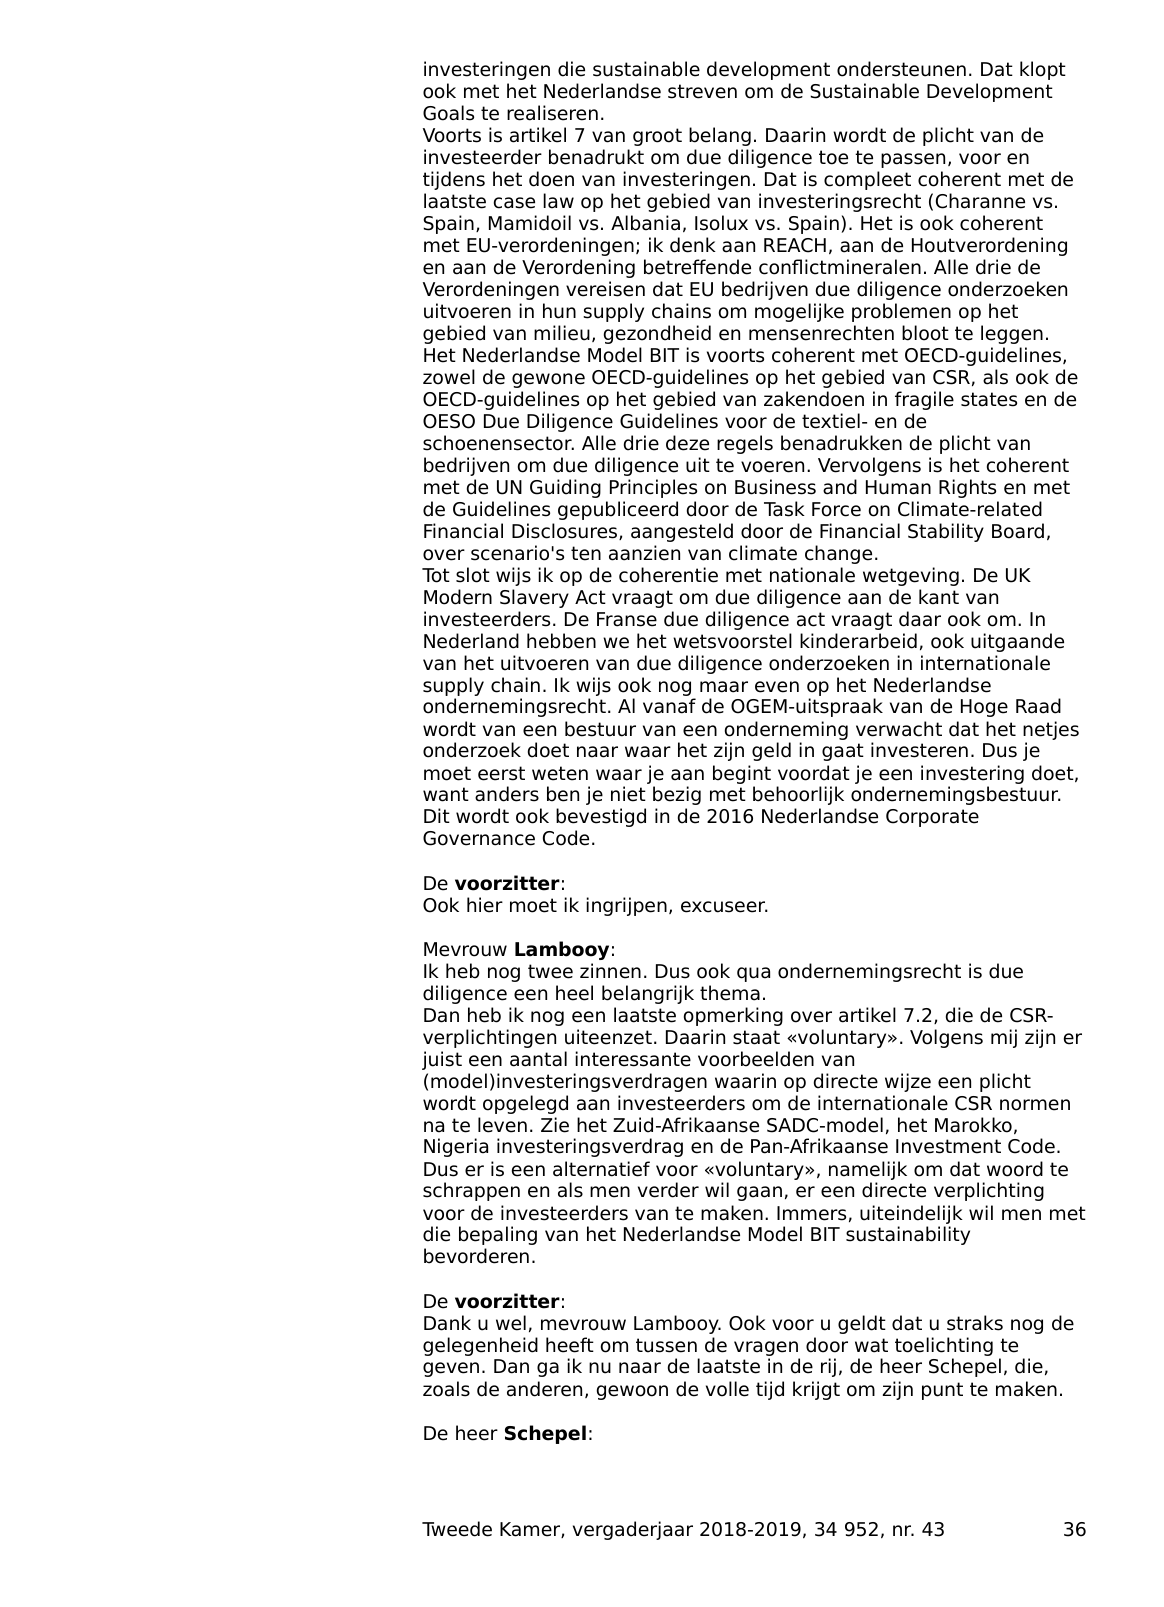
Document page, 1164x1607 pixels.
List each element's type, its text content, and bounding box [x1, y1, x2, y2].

text De heer Schepel: [422, 1423, 1087, 1444]
text Dank u wel, mevrouw Lambooy. Ook voor u geldt dat u straks nog de gelegenheid heeft om tussen de vragen door wat toelichting te geven. Dan ga ik nu naar de laatste in de rij, de heer Schepel, die, zoals de anderen, gewoon de volle tijd krijgt om zijn punt te maken. [422, 1312, 1087, 1400]
text Tot slot wijs ik op de coherentie met nationale wetgeving. De UK Modern Slavery Act vraagt om due diligence aan de kant van investeerders. De Franse due diligence act vraagt daar ook om. In Nederland hebben we het wetsvoorstel kinderarbeid, ook uitgaande van het uitvoeren van due diligence onderzoeken in internationale supply chain. Ik wijs ook nog maar even op het Nederlandse ondernemingsrecht. Al vanaf de OGEM-uitspraak van de Hoge Raad wordt van een bestuur van een onderneming verwacht dat het netjes onderzoek doet naar waar het zijn geld in gaat investeren. Dus je moet eerst weten waar je aan begint voordat je een investering doet, want anders ben je niet bezig met behoorlijk ondernemingsbestuur. Dit wordt ook bevestigd in de 2016 Nederlandse Corporate Governance Code. [422, 564, 1087, 850]
text Mevrouw Lambooy: [422, 939, 1087, 961]
text investeringen die sustainable development ondersteunen. Dat klopt ook met het Nederlandse streven om de Sustainable Development Goals te realiseren. [422, 59, 1087, 125]
text Voorts is artikel 7 van groot belang. Daarin wordt de plicht van de investeerder benadrukt om due diligence toe te passen, voor en tijdens het doen van investeringen. Dat is compleet coherent met de laatste case law op het gebied van investeringsrecht (Charanne vs. Spain, Mamidoil vs. Albania, Isolux vs. Spain). Het is ook coherent met EU-verordeningen; ik denk aan REACH, aan de Houtverordening en aan de Verordening betreffende conflictmineralen. Alle drie de Verordeningen vereisen dat EU bedrijven due diligence onderzoeken uitvoeren in hun supply chains om mogelijke problemen op het gebied van milieu, gezondheid en mensenrechten bloot te leggen. Het Nederlandse Model BIT is voorts coherent met OECD-guidelines, zowel de gewone OECD-guidelines op het gebied van CSR, als ook de OECD-guidelines op het gebied van zakendoen in fragile states en de OESO Due Diligence Guidelines voor de textiel- en de schoenensector. Alle drie deze regels benadrukken de plicht van bedrijven om due diligence uit te voeren. Vervolgens is het coherent met de UN Guiding Principles on Business and Human Rights en met de Guidelines gepubliceerd door de Task Force on Climate-related Financial Disclosures, aangesteld door de Financial Stability Board, over scenario's ten aanzien van climate change. [422, 125, 1087, 564]
text Ik heb nog twee zinnen. Dus ook qua ondernemingsrecht is due diligence een heel belangrijk thema. [422, 961, 1087, 1004]
text Ook hier moet ik ingrijpen, excuseer. [422, 894, 1087, 916]
text De voorzitter: [422, 1291, 1087, 1312]
text De voorzitter: [422, 872, 1087, 894]
text Dan heb ik nog een laatste opmerking over artikel 7.2, die de CSR-verplichtingen uiteenzet. Daarin staat «voluntary». Volgens mij zijn er juist een aantal interessante voorbeelden van (model)investeringsverdragen waarin op directe wijze een plicht wordt opgelegd aan investeerders om de internationale CSR normen na te leven. Zie het Zuid-Afrikaanse SADC-model, het Marokko, Nigeria investeringsverdrag en de Pan-Afrikaanse Investment Code. Dus er is een alternatief voor «voluntary», namelijk om dat woord te schrappen en als men verder wil gaan, er een directe verplichting voor de investeerders van te maken. Immers, uiteindelijk wil men met die bepaling van het Nederlandse Model BIT sustainability bevorderen. [422, 1004, 1087, 1268]
